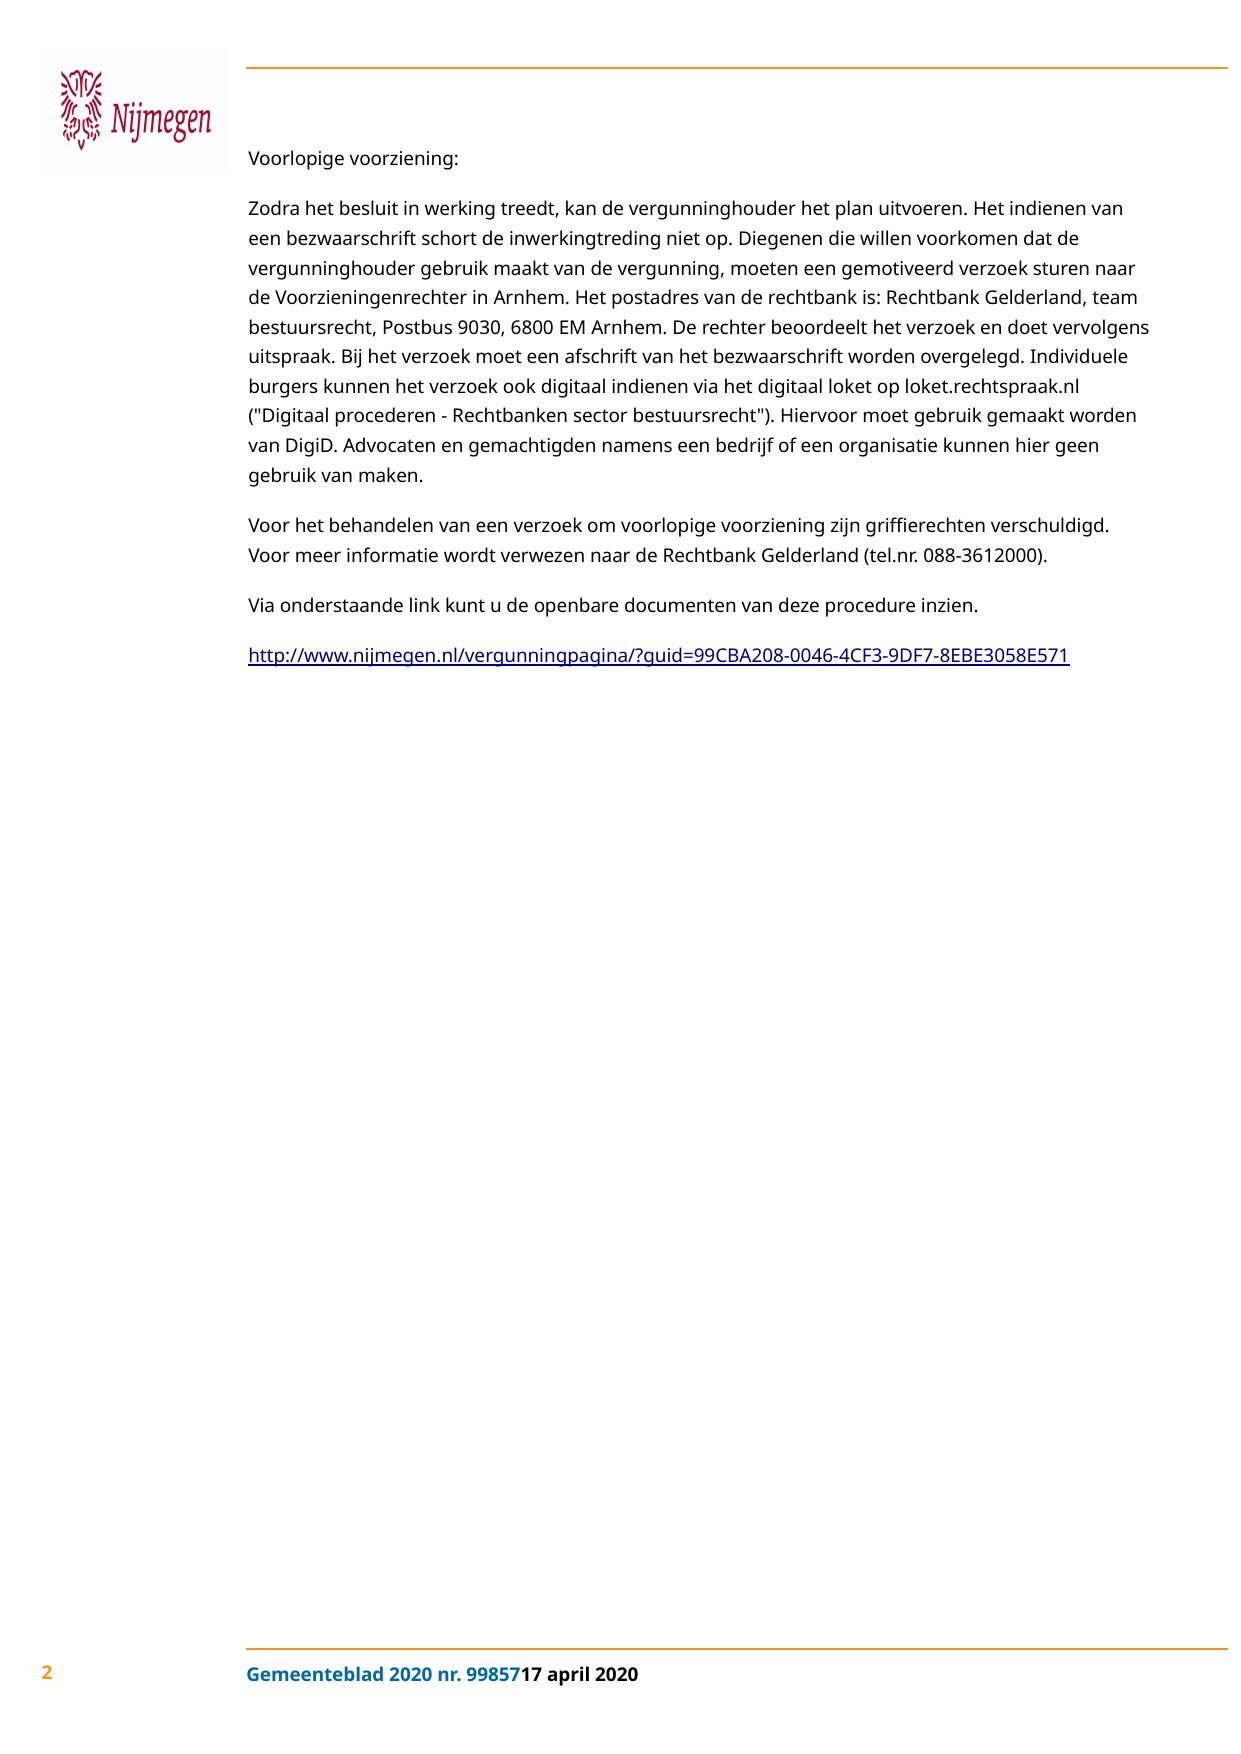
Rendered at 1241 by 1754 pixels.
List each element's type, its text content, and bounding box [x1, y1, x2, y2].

text http://www.nijmegen.nl/vergunningpagina/?guid=99CBA208-0046-4CF3-9DF7-8EBE3058E571 [248, 643, 1152, 668]
text Voor het behandelen van een verzoek om voorlopige voorziening zijn griffierechten verschuldigd. Voor meer informatie wordt verwezen naar de Rechtbank Gelderland (tel.nr. 088-3612000). [248, 512, 1152, 568]
text Voorlopige voorziening: [248, 145, 1152, 171]
picture [41, 47, 231, 172]
text Via onderstaande link kunt u de openbare documenten van deze procedure inzien. [248, 592, 1152, 618]
text Zodra het besluit in werking treedt, kan de vergunninghouder het plan uitvoeren. Het indienen van een bezwaarschrift schort de inwerkingtreding niet op. Diegenen die willen voorkomen dat de vergunninghouder gebruik maakt van de vergunning, moeten een gemotiveerd verzoek sturen naar de Voorzieningenrechter in Arnhem. Het postadres van de rechtbank is: Rechtbank Gelderland, team bestuursrecht, Postbus 9030, 6800 EM Arnhem. De rechter beoordeelt het verzoek en doet vervolgens uitspraak. Bij het verzoek moet een afschrift van het bezwaarschrift worden overgelegd. Individuele burgers kunnen het verzoek ook digitaal indienen via het digitaal loket op loket.rechtspraak.nl ("Digitaal procederen - Rechtbanken sector bestuursrecht"). Hiervoor moet gebruik gemaakt worden van DigiD. Advocaten en gemachtigden namens een bedrijf of een organisatie kunnen hier geen gebruik van maken. [248, 196, 1152, 488]
